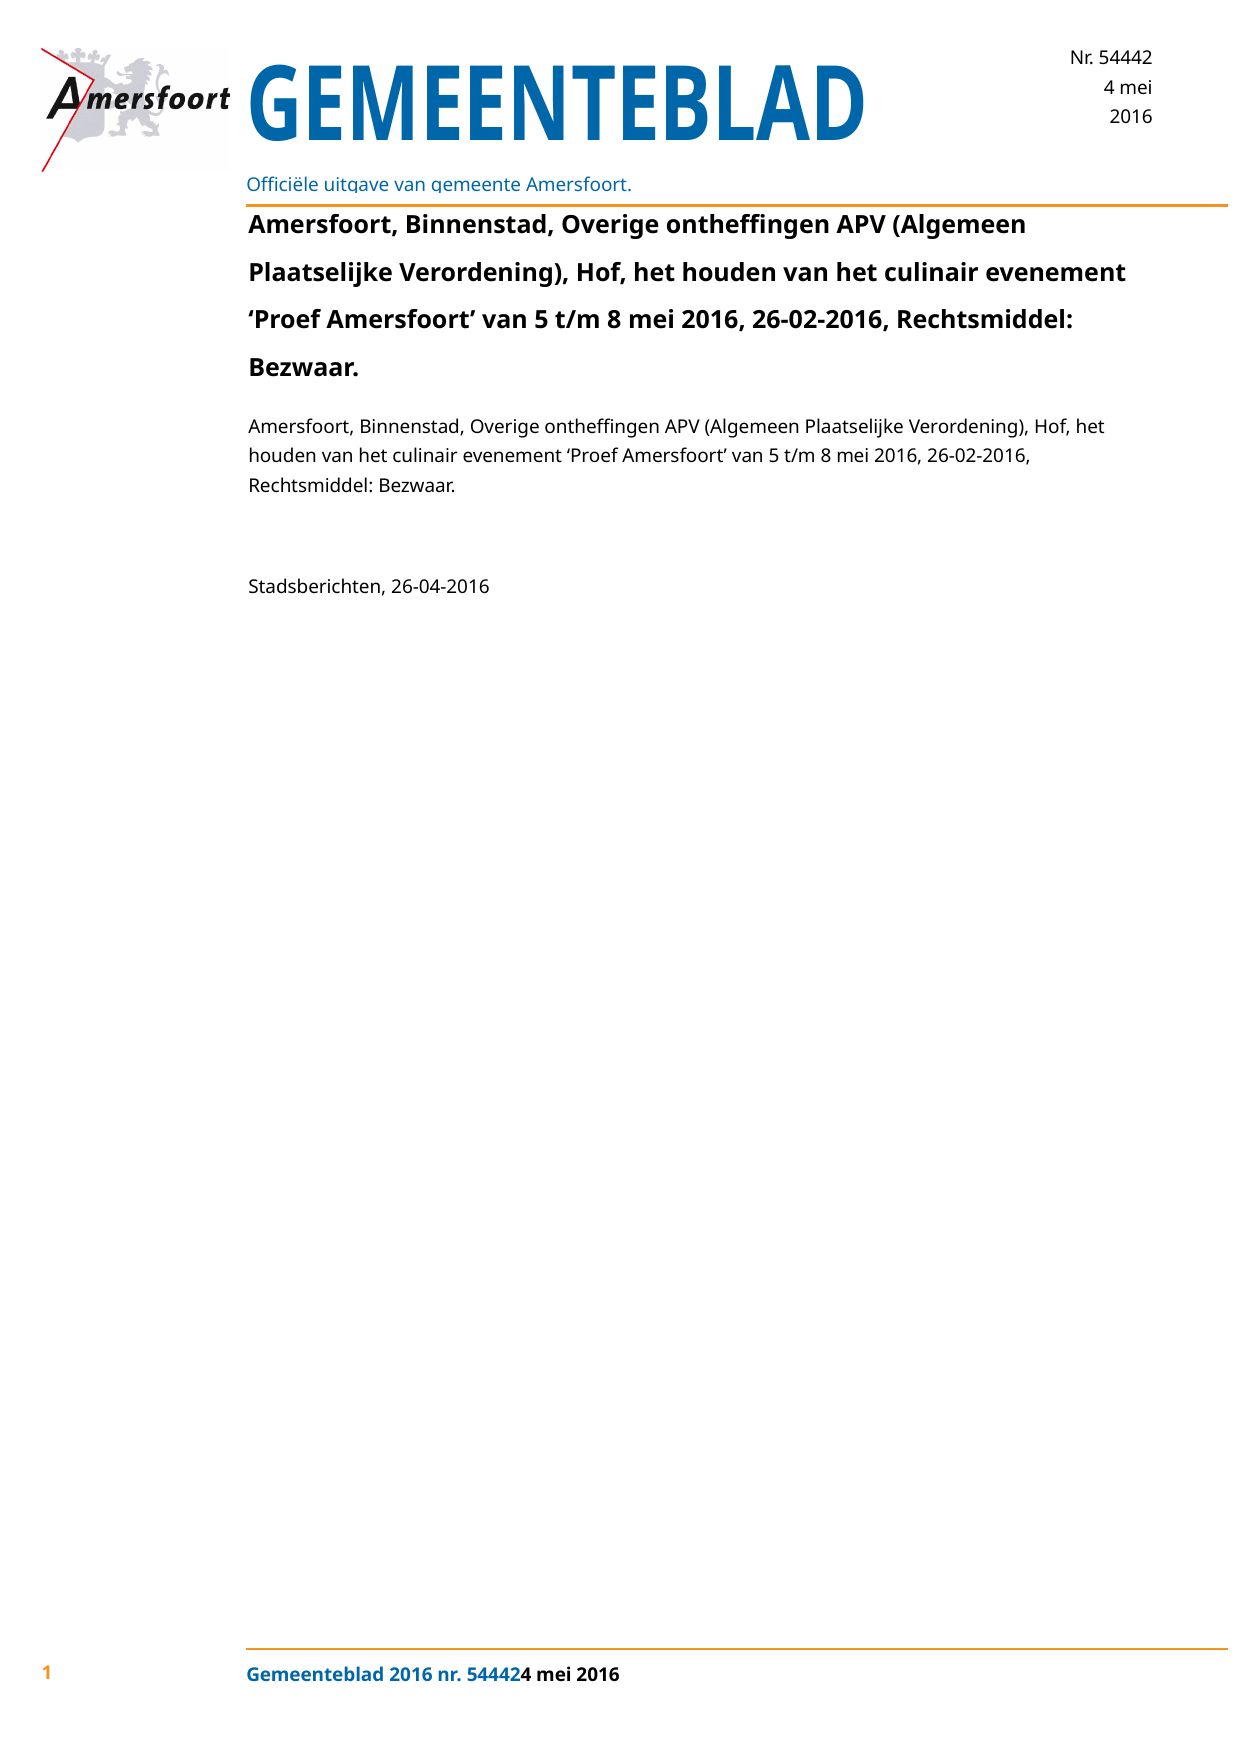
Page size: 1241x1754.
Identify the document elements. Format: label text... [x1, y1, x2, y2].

text Amersfoort, Binnenstad, Overige ontheffingen APV (Algemeen Plaatselijke Verordening), Hof, het houden van het culinair evenement ‘Proef Amersfoort’ van 5 t/m 8 mei 2016, 26-02-2016, Rechtsmiddel: Bezwaar. [248, 207, 1152, 384]
text Stadsberichten, 26-04-2016 [248, 573, 1152, 599]
text Amersfoort, Binnenstad, Overige ontheffingen APV (Algemeen Plaatselijke Verordening), Hof, het houden van het culinair evenement ‘Proef Amersfoort’ van 5 t/m 8 mei 2016, 26-02-2016, Rechtsmiddel: Bezwaar. [248, 413, 1152, 498]
picture [41, 47, 231, 172]
